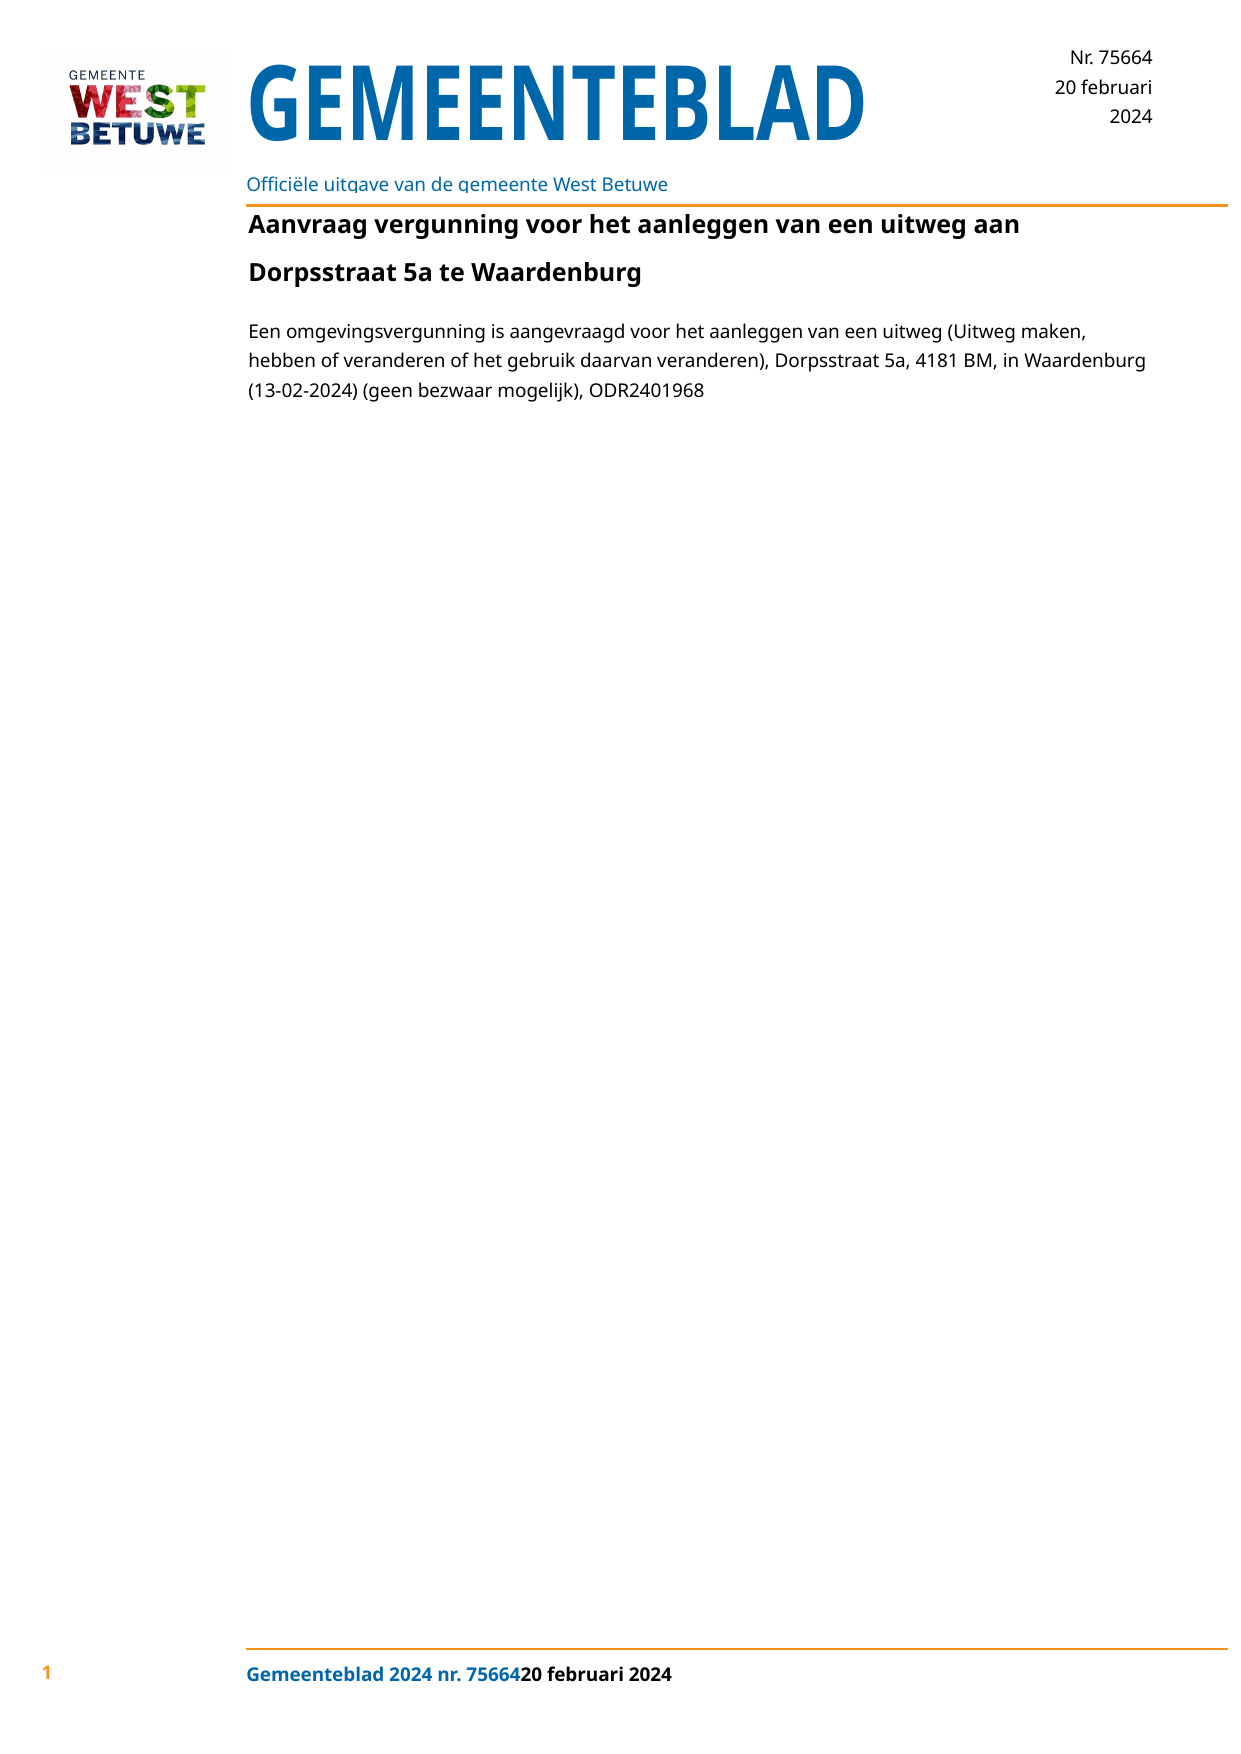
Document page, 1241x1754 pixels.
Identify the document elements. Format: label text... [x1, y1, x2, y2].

text Aanvraag vergunning voor het aanleggen van een uitweg aan Dorpsstraat 5a te Waardenburg [248, 207, 1152, 288]
text Een omgevingsvergunning is aangevraagd voor het aanleggen van een uitweg (Uitweg maken, hebben of veranderen of het gebruik daarvan veranderen), Dorpsstraat 5a, 4181 BM, in Waardenburg (13-02-2024) (geen bezwaar mogelijk), ODR2401968 [248, 318, 1152, 403]
picture [41, 47, 231, 172]
